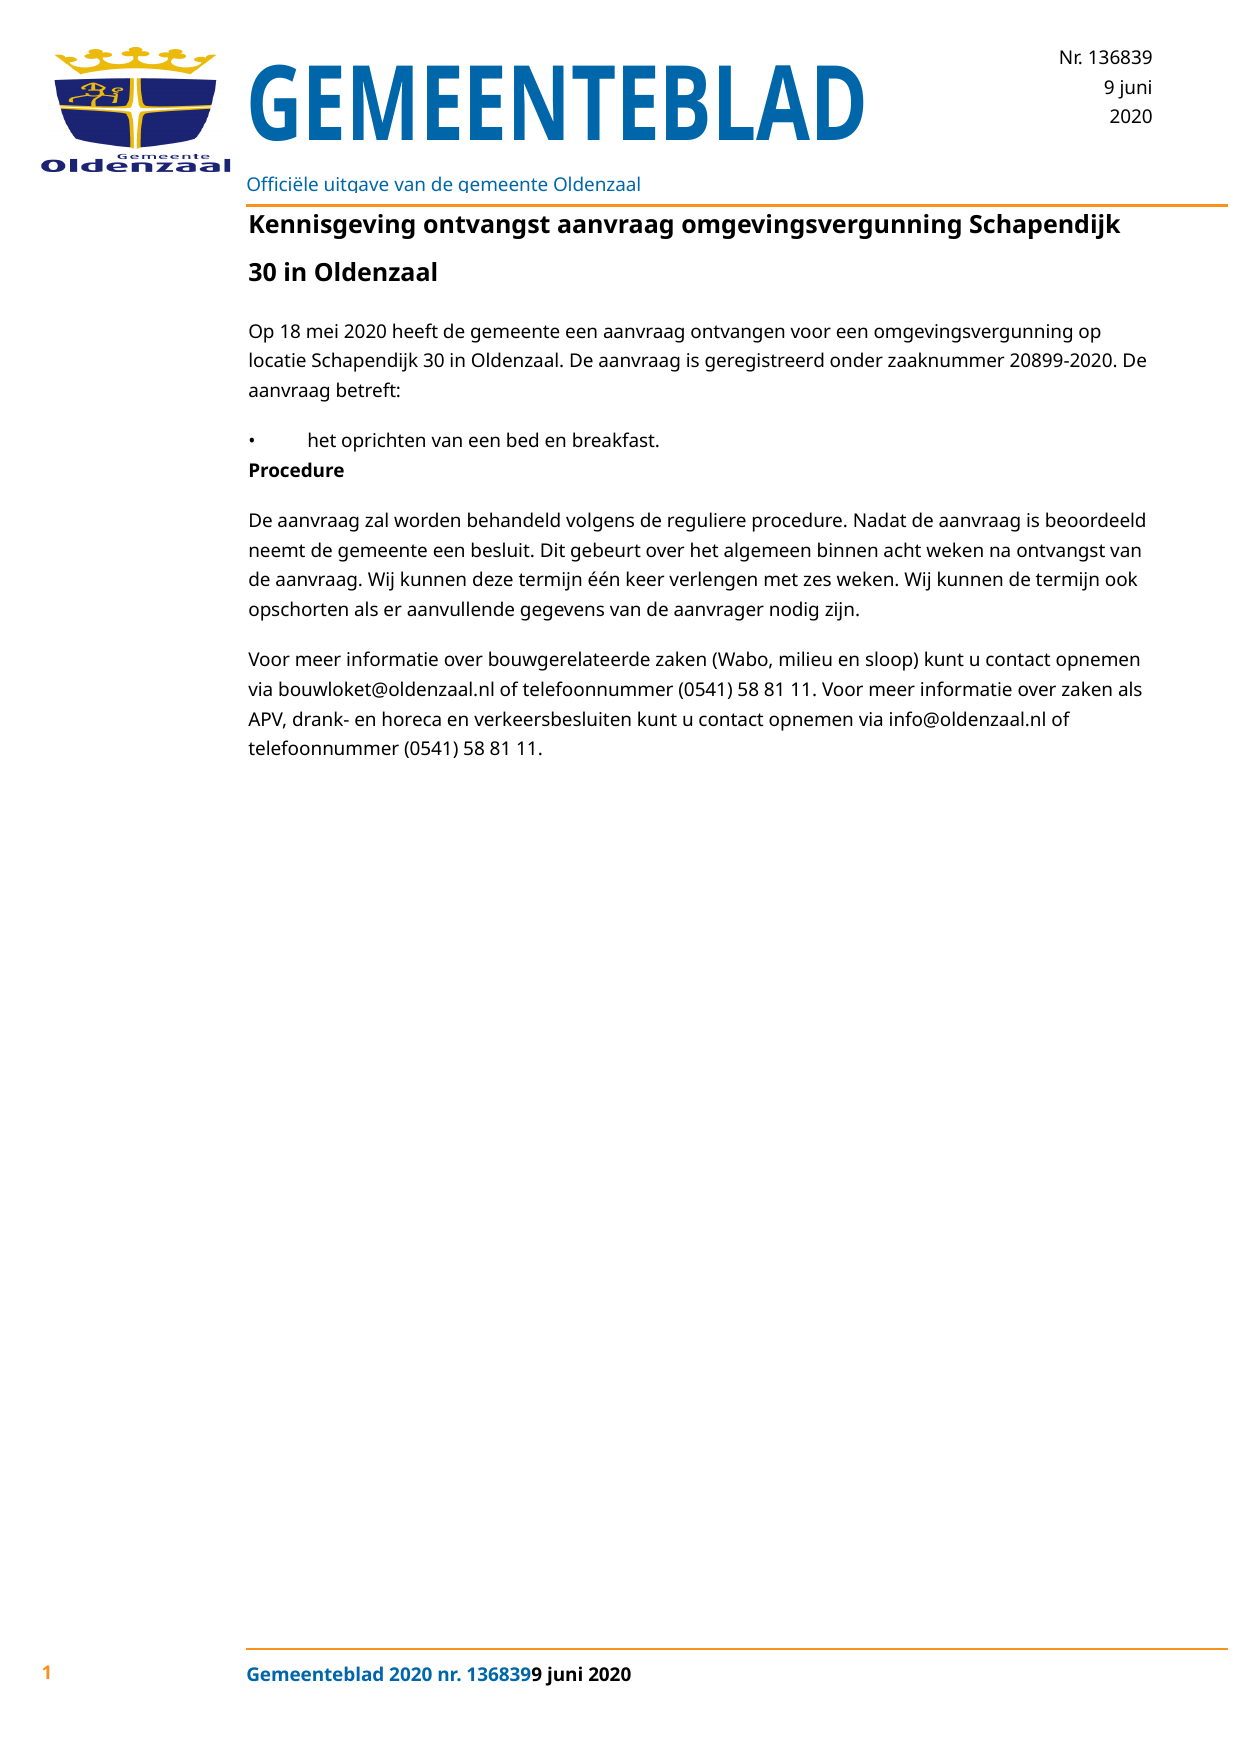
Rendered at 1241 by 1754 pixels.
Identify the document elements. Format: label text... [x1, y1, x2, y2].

list het oprichten van een bed en breakfast. [248, 427, 1152, 453]
text Procedure [248, 457, 1152, 483]
text Kennisgeving ontvangst aanvraag omgevingsvergunning Schapendijk 30 in Oldenzaal [248, 207, 1152, 288]
text Voor meer informatie over bouwgerelateerde zaken (Wabo, milieu en sloop) kunt u contact opnemen via bouwloket@oldenzaal.nl of telefoonnummer (0541) 58 81 11. Voor meer informatie over zaken als APV, drank- en horeca en verkeersbesluiten kunt u contact opnemen via info@oldenzaal.nl of telefoonnummer (0541) 58 81 11. [248, 647, 1152, 761]
picture [41, 47, 231, 172]
text De aanvraag zal worden behandeld volgens de reguliere procedure. Nadat de aanvraag is beoordeeld neemt de gemeente een besluit. Dit gebeurt over het algemeen binnen acht weken na ontvangst van de aanvraag. Wij kunnen deze termijn één keer verlengen met zes weken. Wij kunnen de termijn ook opschorten als er aanvullende gegevens van de aanvrager nodig zijn. [248, 507, 1152, 622]
text Op 18 mei 2020 heeft de gemeente een aanvraag ontvangen voor een omgevingsvergunning op locatie Schapendijk 30 in Oldenzaal. De aanvraag is geregistreerd onder zaaknummer 20899-2020. De aanvraag betreft: [248, 318, 1152, 403]
